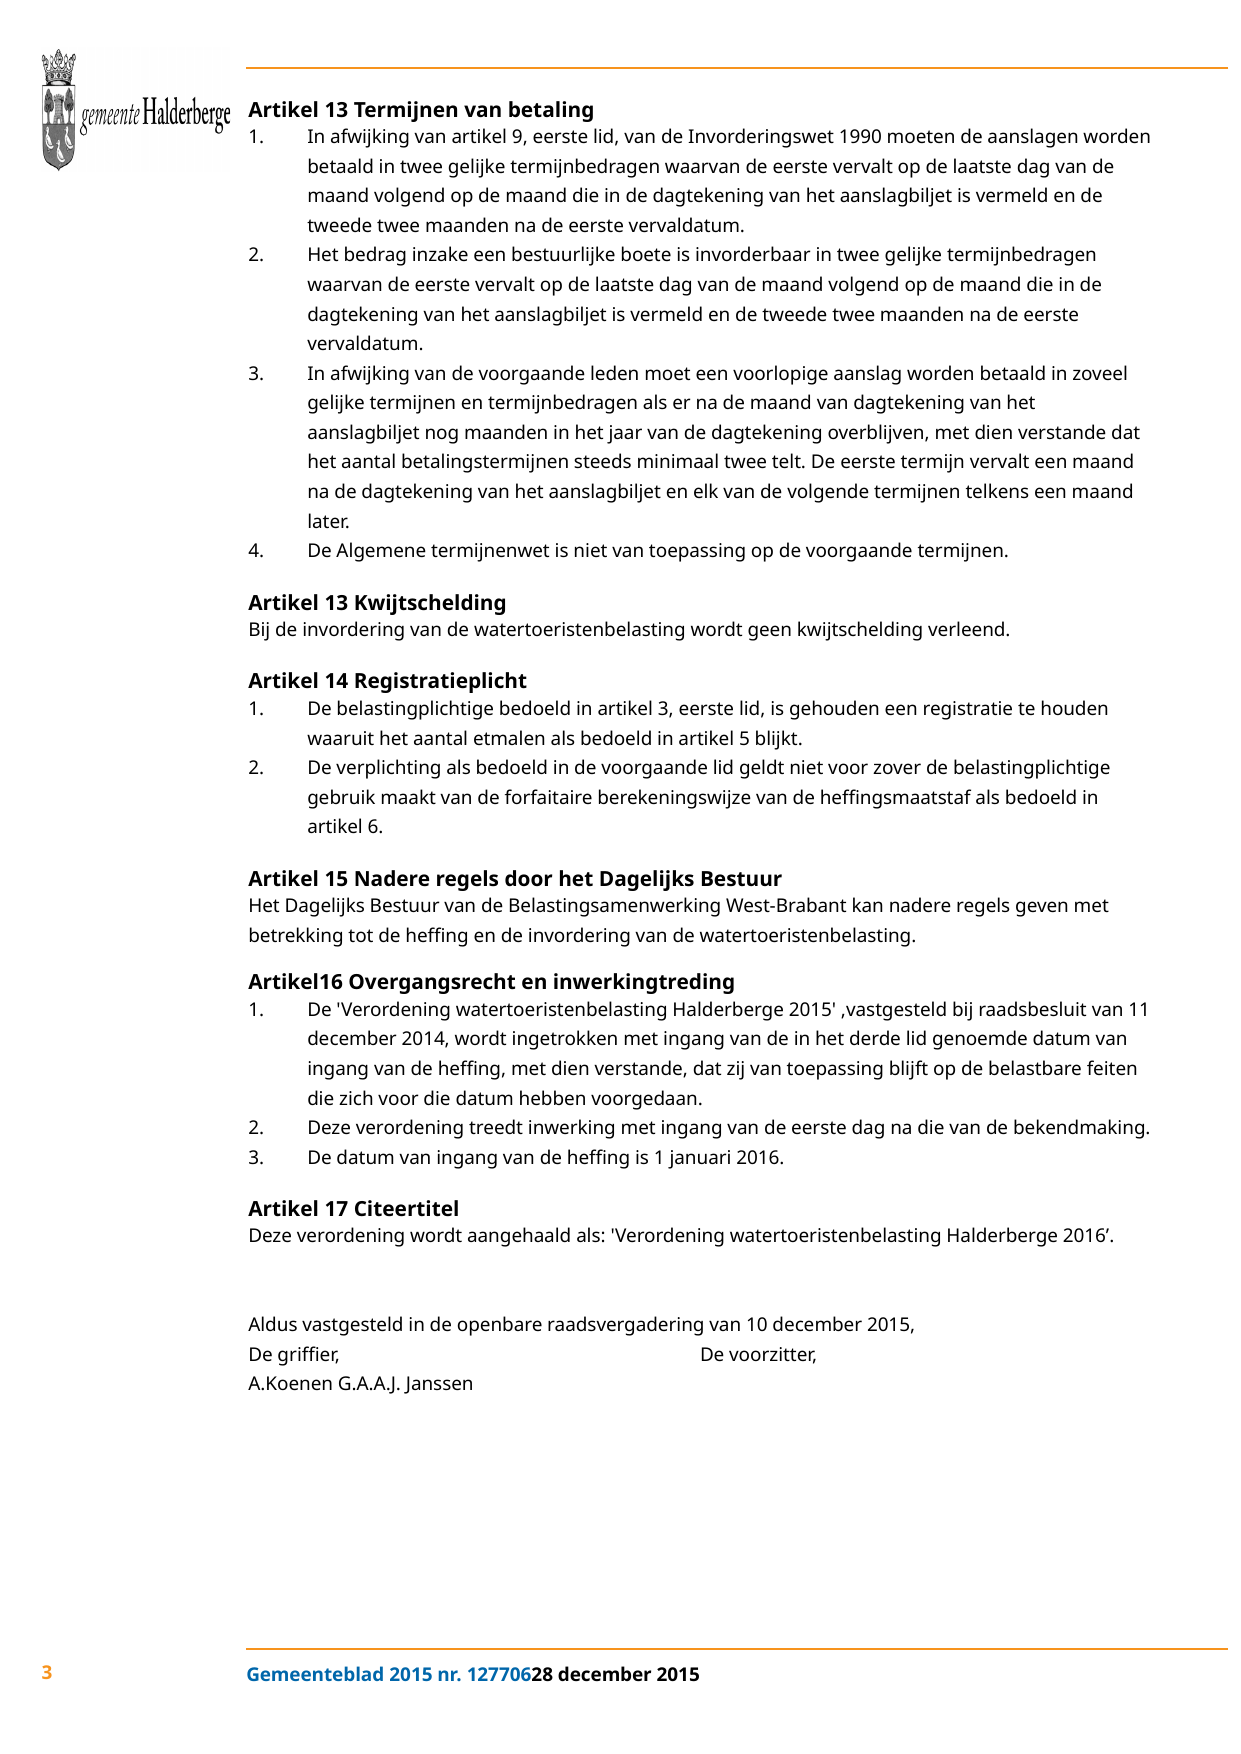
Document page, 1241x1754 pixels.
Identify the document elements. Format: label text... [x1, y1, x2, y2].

text Artikel 14 Registratieplicht [248, 667, 1152, 695]
text Bij de invordering van de watertoeristenbelasting wordt geen kwijtschelding verleend. [248, 616, 1152, 642]
text A.Koenen G.A.A.J. Janssen [248, 1370, 1152, 1396]
text Artikel 17 Citeertitel [248, 1194, 1152, 1223]
list De datum van ingang van de heffing is 1 januari 2016. [248, 1144, 1152, 1169]
picture [41, 47, 231, 172]
list De 'Verordening watertoeristenbelasting Halderberge 2015' ,vastgesteld bij raadsbesluit van 11 december 2014, wordt ingetrokken met ingang van de in het derde lid genoemde datum van ingang van de heffing, met dien verstande, dat zij van toepassing blijft op de belastbare feiten die zich voor die datum hebben voorgedaan. [248, 996, 1152, 1110]
table_header De voorzitter, [700, 1341, 1152, 1367]
list Deze verordening treedt inwerking met ingang van de eerste dag na die van de bekendmaking. [248, 1114, 1152, 1140]
list De belastingplichtige bedoeld in artikel 3, eerste lid, is gehouden een registratie te houden waaruit het aantal etmalen als bedoeld in artikel 5 blijkt. [248, 695, 1152, 750]
text Artikel 13 Termijnen van betaling [248, 95, 1152, 123]
text Het Dagelijks Bestuur van de Belastingsamenwerking West-Brabant kan nadere regels geven met betrekking tot de heffing en de invordering van de watertoeristenbelasting. [248, 892, 1152, 948]
list De Algemene termijnenwet is niet van toepassing op de voorgaande termijnen. [248, 537, 1152, 563]
text Artikel16 Overgangsrecht en inwerkingtreding [248, 967, 1152, 996]
text Aldus vastgesteld in de openbare raadsvergadering van 10 december 2015, [248, 1311, 1152, 1337]
text Artikel 13 Kwijtschelding [248, 588, 1152, 616]
list Het bedrag inzake een bestuurlijke boete is invorderbaar in twee gelijke termijnbedragen waarvan de eerste vervalt op de laatste dag van de maand volgend op de maand die in de dagtekening van het aanslagbiljet is vermeld en de tweede twee maanden na de eerste vervaldatum. [248, 242, 1152, 356]
list De verplichting als bedoeld in de voorgaande lid geldt niet voor zover de belastingplichtige gebruik maakt van de forfaitaire berekeningswijze van de heffingsmaatstaf als bedoeld in artikel 6. [248, 754, 1152, 839]
text Deze verordening wordt aangehaald als: 'Verordening watertoeristenbelasting Halderberge 2016’. [248, 1223, 1152, 1248]
list In afwijking van de voorgaande leden moet een voorlopige aanslag worden betaald in zoveel gelijke termijnen en termijnbedragen als er na de maand van dagtekening van het aanslagbiljet nog maanden in het jaar van de dagtekening overblijven, met dien verstande dat het aantal betalingstermijnen steeds minimaal twee telt. De eerste termijn vervalt een maand na de dagtekening van het aanslagbiljet en elk van de volgende termijnen telkens een maand later. [248, 360, 1152, 533]
list In afwijking van artikel 9, eerste lid, van de Invorderingswet 1990 moeten de aanslagen worden betaald in twee gelijke termijnbedragen waarvan de eerste vervalt op de laatste dag van de maand volgend op de maand die in de dagtekening van het aanslagbiljet is vermeld en de tweede twee maanden na de eerste vervaldatum. [248, 123, 1152, 238]
text Artikel 15 Nadere regels door het Dagelijks Bestuur [248, 864, 1152, 892]
table_header De griffier, [248, 1341, 700, 1367]
